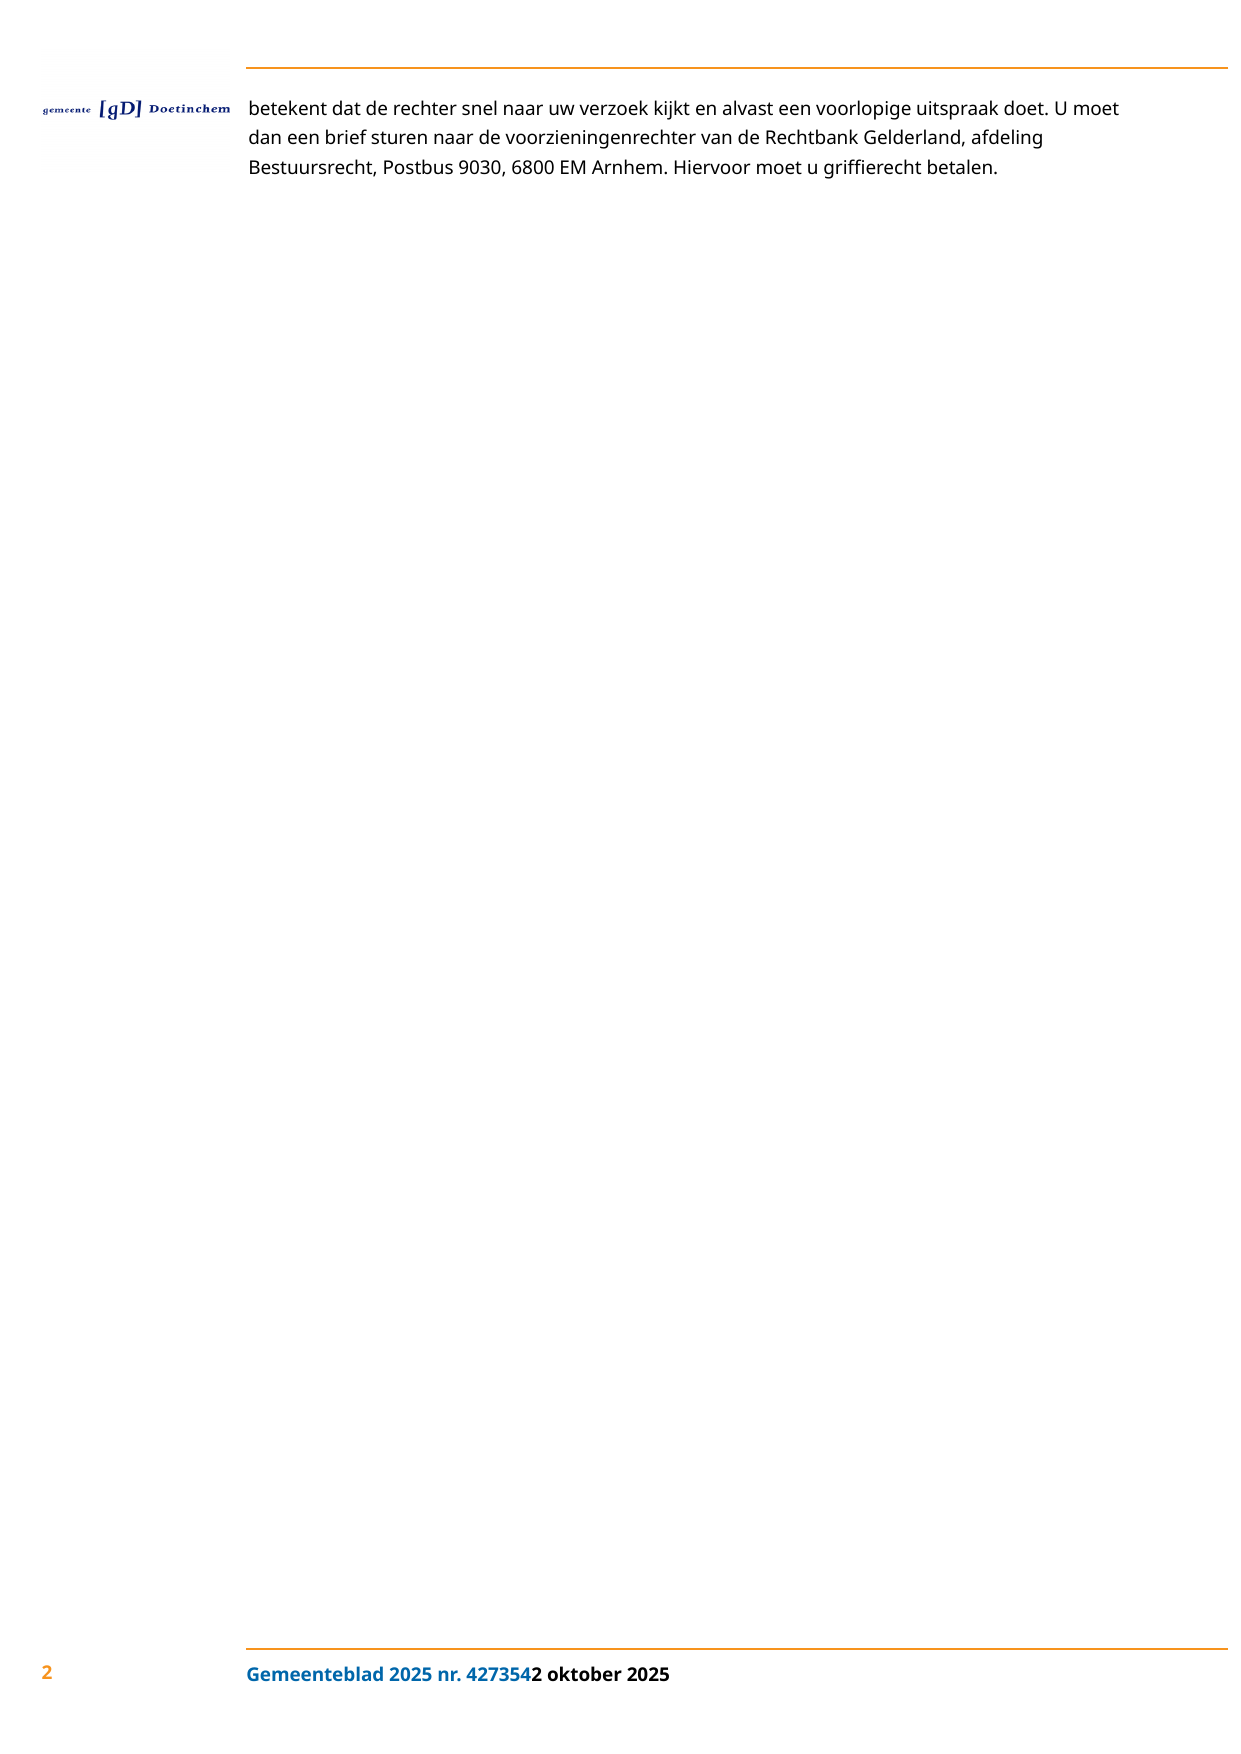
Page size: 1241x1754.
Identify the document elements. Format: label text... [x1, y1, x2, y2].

text betekent dat de rechter snel naar uw verzoek kijkt en alvast een voorlopige uitspraak doet. U moet dan een brief sturen naar de voorzieningenrechter van de Rechtbank Gelderland, afdeling Bestuursrecht, Postbus 9030, 6800 EM Arnhem. Hiervoor moet u griffierecht betalen. [248, 95, 1152, 180]
picture [41, 47, 231, 172]
